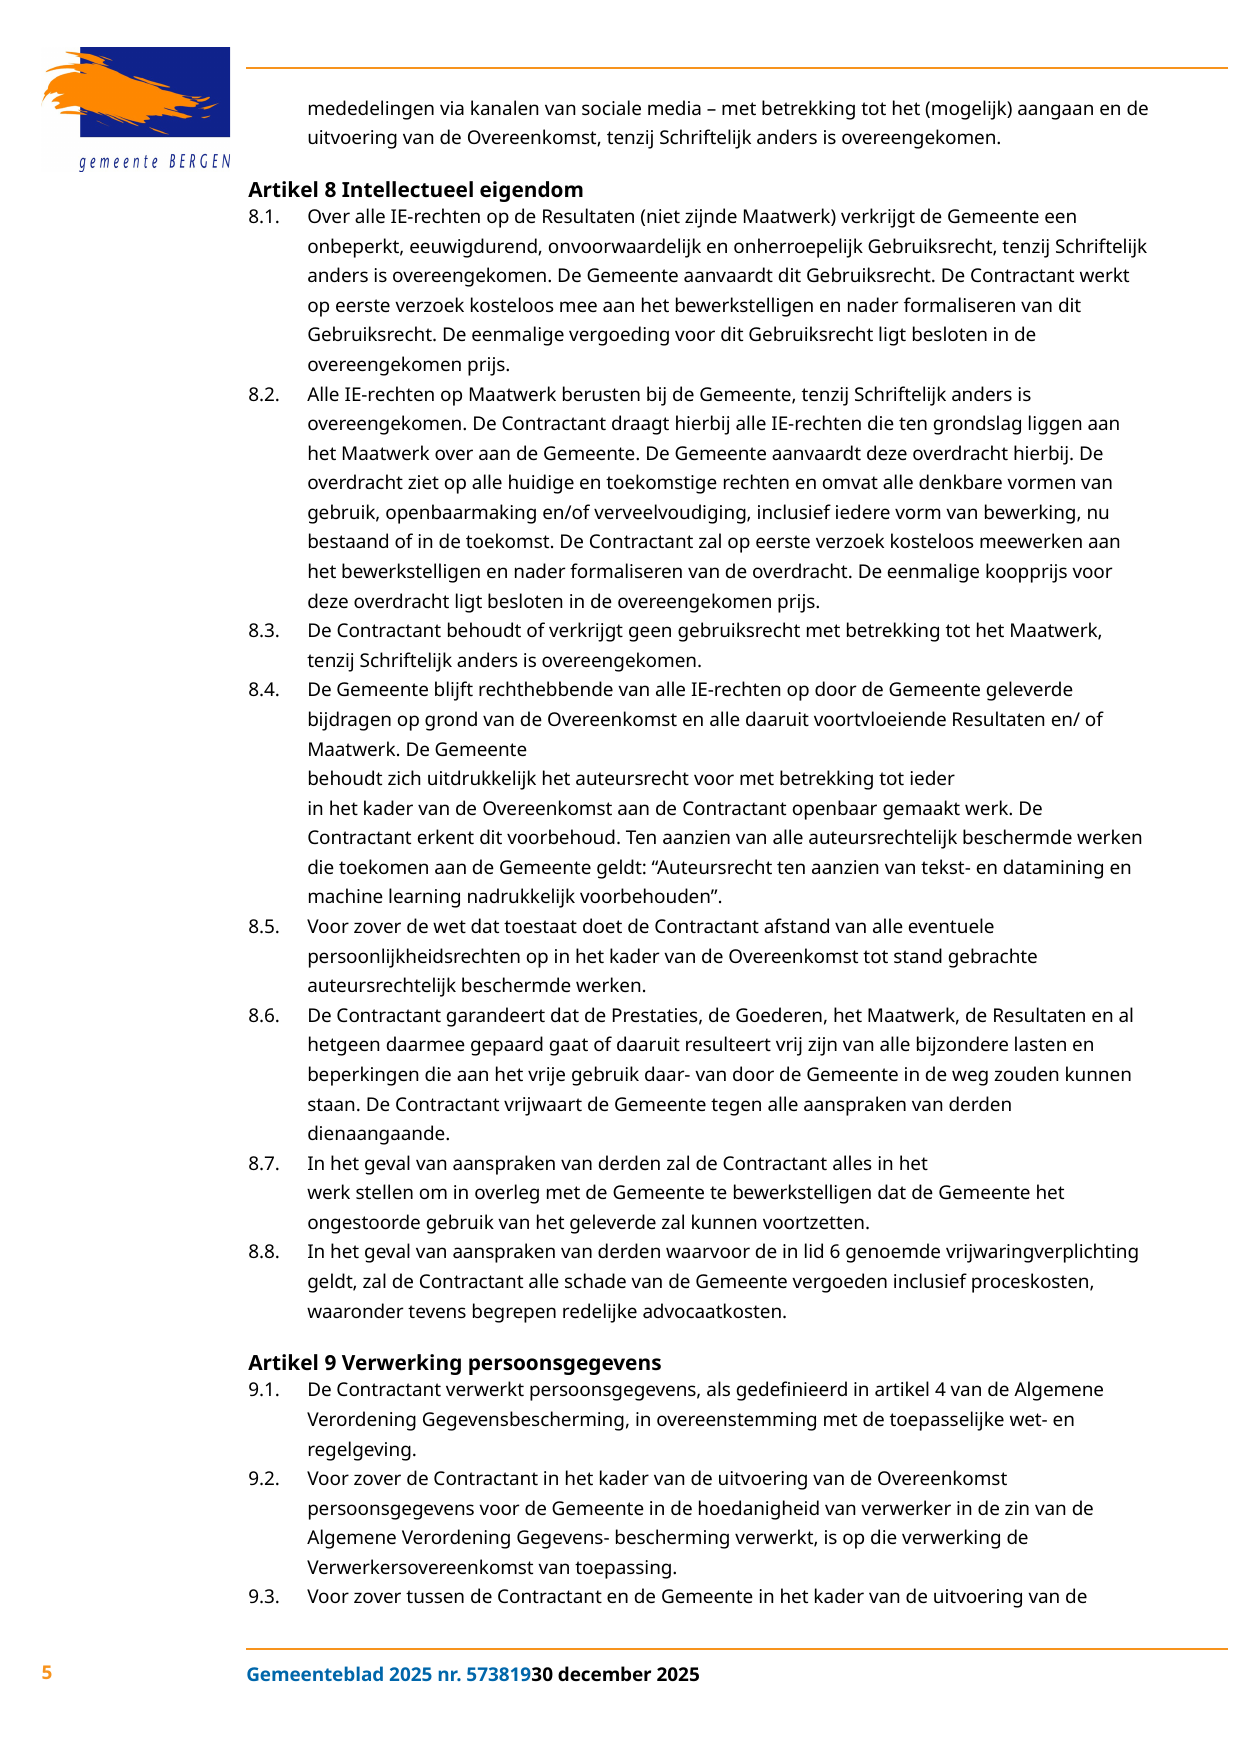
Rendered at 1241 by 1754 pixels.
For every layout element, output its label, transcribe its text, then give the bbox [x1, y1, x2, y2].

list mededelingen via kanalen van sociale media – met betrekking tot het (mogelijk) aangaan en de uitvoering van de Overeenkomst, tenzij Schriftelijk anders is overeengekomen. [248, 95, 1152, 150]
list De Contractant garandeert dat de Prestaties, de Goederen, het Maatwerk, de Resultaten en al hetgeen daarmee gepaard gaat of daaruit resulteert vrij zijn van alle bijzondere lasten en beperkingen die aan het vrije gebruik daar- van door de Gemeente in de weg zouden kunnen staan. De Contractant vrijwaart de Gemeente tegen alle aanspraken van derden dienaangaande. [248, 1002, 1152, 1146]
list Voor zover tussen de Contractant en de Gemeente in het kader van de uitvoering van de [248, 1584, 1152, 1609]
list In het geval van aanspraken van derden zal de Contractant alles in het werk stellen om in overleg met de Gemeente te bewerkstelligen dat de Gemeente het ongestoorde gebruik van het geleverde zal kunnen voortzetten. [248, 1150, 1152, 1235]
list De Gemeente blijft rechthebbende van alle IE-rechten op door de Gemeente geleverde bijdragen op grond van de Overeenkomst en alle daaruit voortvloeiende Resultaten en/ of Maatwerk. De Gemeente behoudt zich uitdrukkelijk het auteursrecht voor met betrekking tot ieder in het kader van de Overeenkomst aan de Contractant openbaar gemaakt werk. De Contractant erkent dit voorbehoud. Ten aanzien van alle auteursrechtelijk beschermde werken die toekomen aan de Gemeente geldt: “Auteursrecht ten aanzien van tekst- en datamining en machine learning nadrukkelijk voorbehouden”. [248, 677, 1152, 909]
list In het geval van aanspraken van derden waarvoor de in lid 6 genoemde vrijwaringverplichting geldt, zal de Contractant alle schade van de Gemeente vergoeden inclusief proceskosten, waaronder tevens begrepen redelijke advocaatkosten. [248, 1239, 1152, 1323]
picture [41, 47, 231, 172]
list De Contractant verwerkt persoonsgegevens, als gedefinieerd in artikel 4 van de Algemene Verordening Gegevensbescherming, in overeenstemming met de toepasselijke wet- en regelgeving. [248, 1377, 1152, 1462]
list Over alle IE-rechten op de Resultaten (niet zijnde Maatwerk) verkrijgt de Gemeente een onbeperkt, eeuwigdurend, onvoorwaardelijk en onherroepelijk Gebruiksrecht, tenzij Schriftelijk anders is overeengekomen. De Gemeente aanvaardt dit Gebruiksrecht. De Contractant werkt op eerste verzoek kosteloos mee aan het bewerkstelligen en nader formaliseren van dit Gebruiksrecht. De eenmalige vergoeding voor dit Gebruiksrecht ligt besloten in de overeengekomen prijs. [248, 203, 1152, 377]
list De Contractant behoudt of verkrijgt geen gebruiksrecht met betrekking tot het Maatwerk, tenzij Schriftelijk anders is overeengekomen. [248, 617, 1152, 673]
text Artikel 9 Verwerking persoonsgegevens [248, 1348, 1152, 1377]
text Artikel 8 Intellectueel eigendom [248, 175, 1152, 203]
list Alle IE-rechten op Maatwerk berusten bij de Gemeente, tenzij Schriftelijk anders is overeengekomen. De Contractant draagt hierbij alle IE-rechten die ten grondslag liggen aan het Maatwerk over aan de Gemeente. De Gemeente aanvaardt deze overdracht hierbij. De overdracht ziet op alle huidige en toekomstige rechten en omvat alle denkbare vormen van gebruik, openbaarmaking en/of verveelvoudiging, inclusief iedere vorm van bewerking, nu bestaand of in de toekomst. De Contractant zal op eerste verzoek kosteloos meewerken aan het bewerkstelligen en nader formaliseren van de overdracht. De eenmalige koopprijs voor deze overdracht ligt besloten in de overeengekomen prijs. [248, 381, 1152, 613]
list Voor zover de Contractant in het kader van de uitvoering van de Overeenkomst persoonsgegevens voor de Gemeente in de hoedanigheid van verwerker in de zin van de Algemene Verordening Gegevens- bescherming verwerkt, is op die verwerking de Verwerkersovereenkomst van toepassing. [248, 1465, 1152, 1580]
list Voor zover de wet dat toestaat doet de Contractant afstand van alle eventuele persoonlijkheidsrechten op in het kader van de Overeenkomst tot stand gebrachte auteursrechtelijk beschermde werken. [248, 913, 1152, 998]
